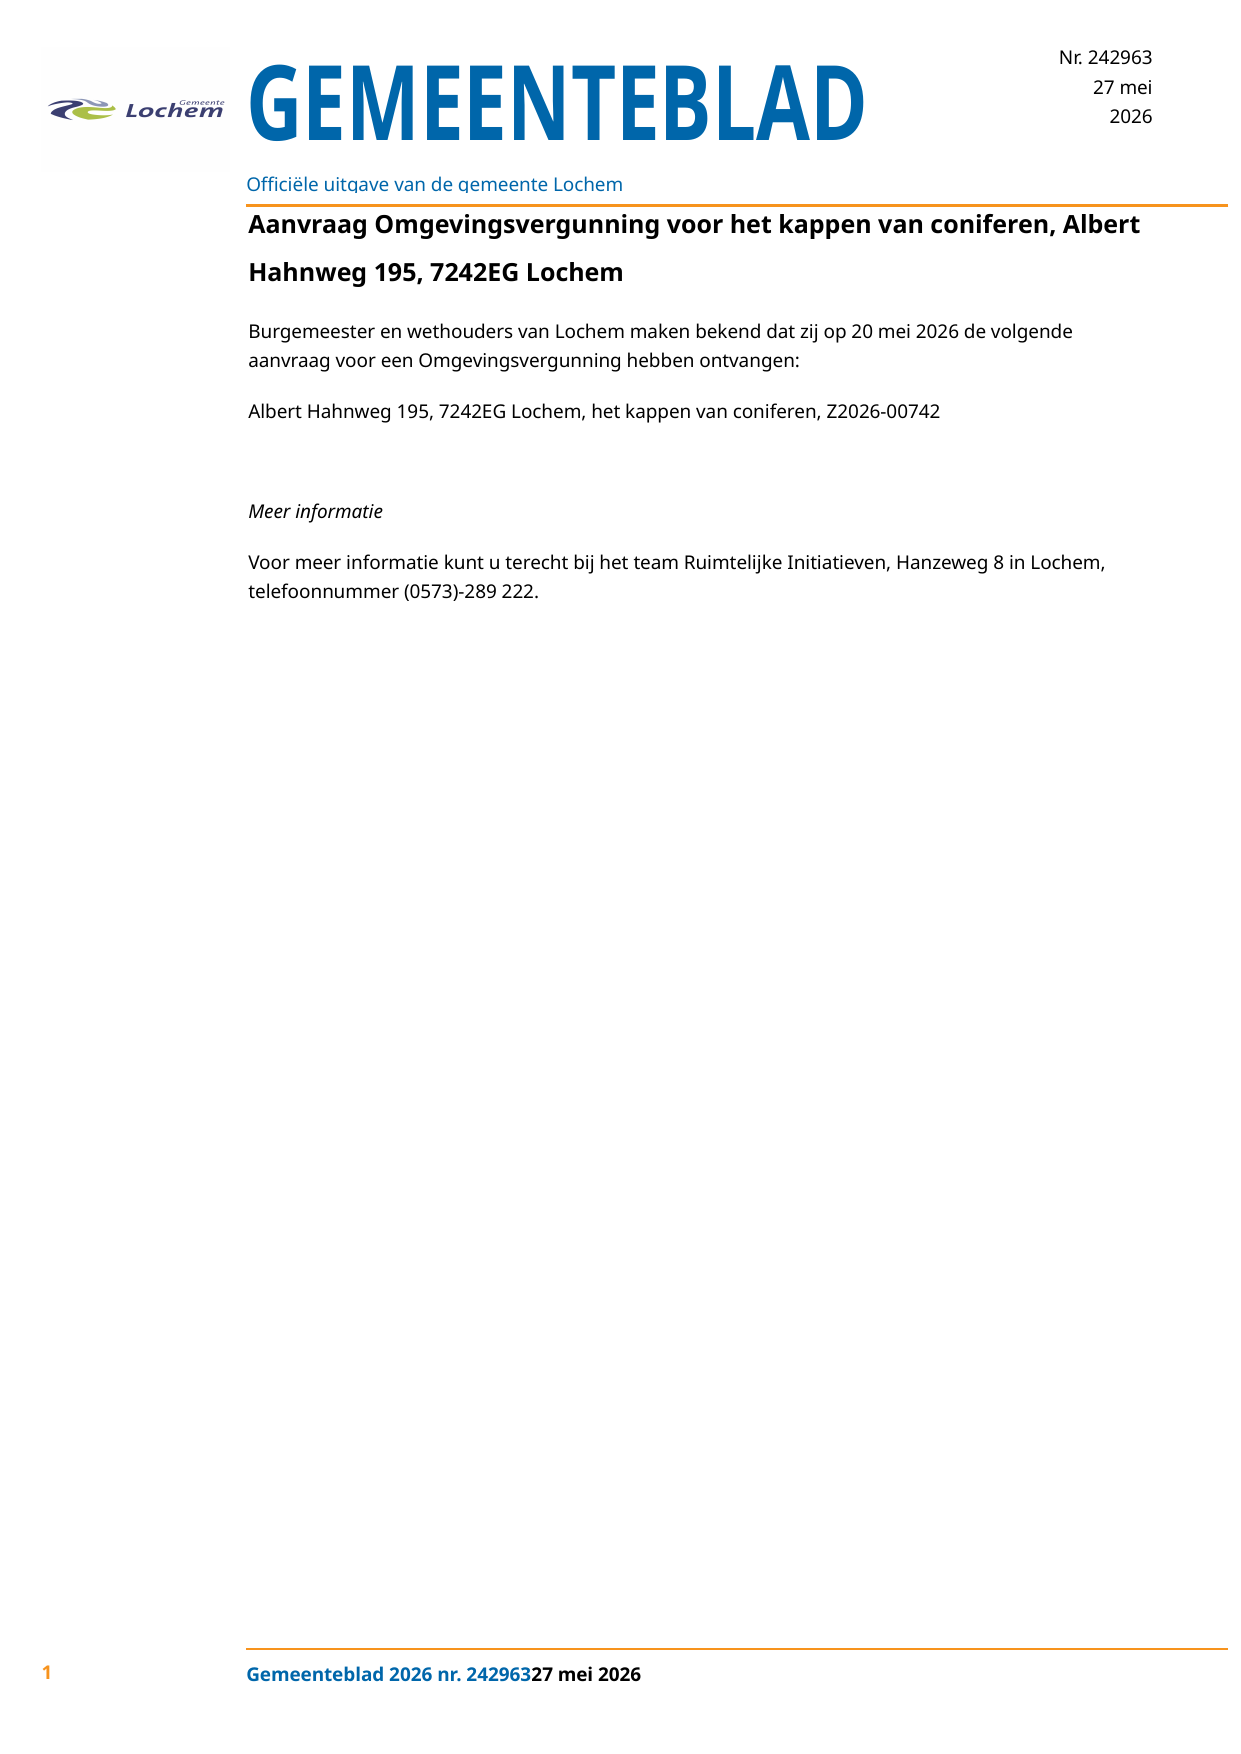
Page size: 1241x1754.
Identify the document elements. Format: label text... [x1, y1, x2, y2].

text Meer informatie [248, 499, 1152, 524]
text Albert Hahnweg 195, 7242EG Lochem, het kappen van coniferen, Z2026-00742 [248, 398, 1152, 424]
text Voor meer informatie kunt u terecht bij het team Ruimtelijke Initiatieven, Hanzeweg 8 in Lochem, telefoonnummer (0573)-289 222. [248, 549, 1152, 604]
text Burgemeester en wethouders van Lochem maken bekend dat zij op 20 mei 2026 de volgende aanvraag voor een Omgevingsvergunning hebben ontvangen: [248, 318, 1152, 373]
picture [41, 47, 231, 172]
text Aanvraag Omgevingsvergunning voor het kappen van coniferen, Albert Hahnweg 195, 7242EG Lochem [248, 207, 1152, 288]
